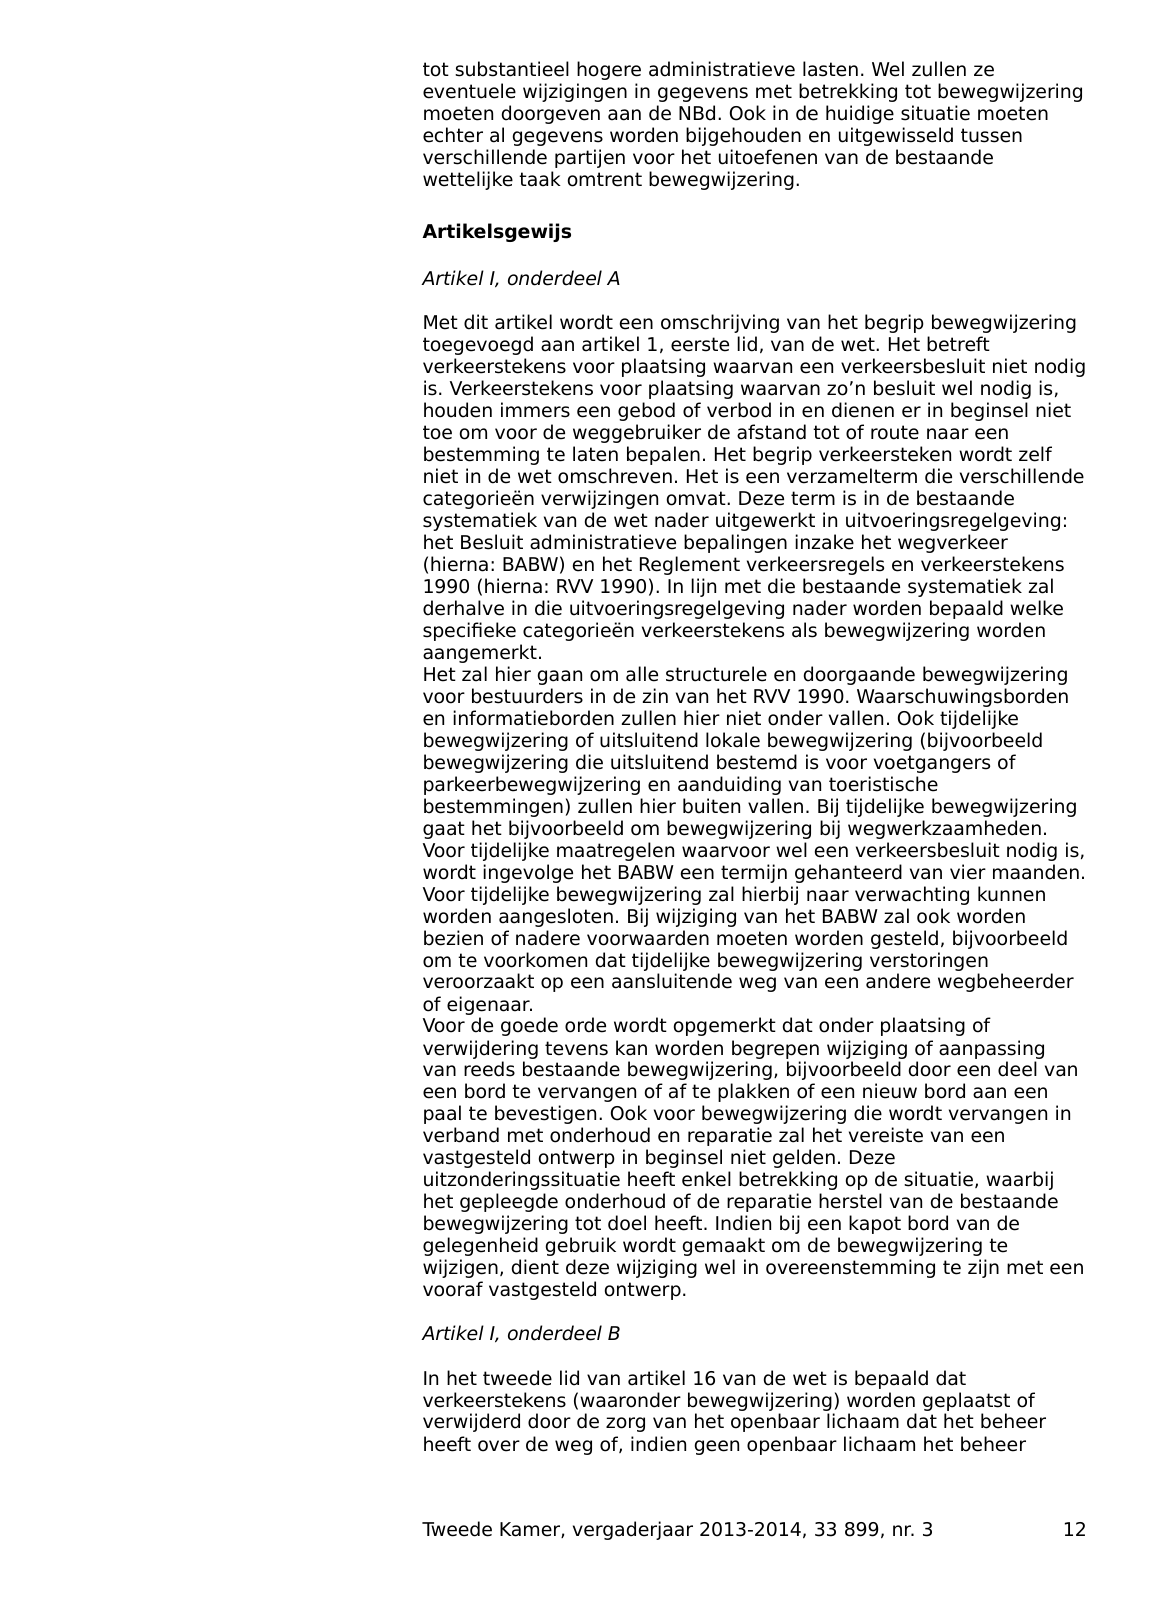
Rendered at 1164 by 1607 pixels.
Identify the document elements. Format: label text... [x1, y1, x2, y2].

text Het zal hier gaan om alle structurele en doorgaande bewegwijzering voor bestuurders in de zin van het RVV 1990. Waarschuwingsborden en informatieborden zullen hier niet onder vallen. Ook tijdelijke bewegwijzering of uitsluitend lokale bewegwijzering (bijvoorbeeld bewegwijzering die uitsluitend bestemd is voor voetgangers of parkeerbewegwijzering en aanduiding van toeristische bestemmingen) zullen hier buiten vallen. Bij tijdelijke bewegwijzering gaat het bijvoorbeeld om bewegwijzering bij wegwerkzaamheden. Voor tijdelijke maatregelen waarvoor wel een verkeersbesluit nodig is, wordt ingevolge het BABW een termijn gehanteerd van vier maanden. Voor tijdelijke bewegwijzering zal hierbij naar verwachting kunnen worden aangesloten. Bij wijziging van het BABW zal ook worden bezien of nadere voorwaarden moeten worden gesteld, bijvoorbeeld om te voorkomen dat tijdelijke bewegwijzering verstoringen veroorzaakt op een aansluitende weg van een andere wegbeheerder of eigenaar. [422, 664, 1087, 1015]
subtitle Artikel I, onderdeel A [422, 268, 1087, 290]
text Met dit artikel wordt een omschrijving van het begrip bewegwijzering toegevoegd aan artikel 1, eerste lid, van de wet. Het betreft verkeerstekens voor plaatsing waarvan een verkeersbesluit niet nodig is. Verkeerstekens voor plaatsing waarvan zo’n besluit wel nodig is, houden immers een gebod of verbod in en dienen er in beginsel niet toe om voor de weggebruiker de afstand tot of route naar een bestemming te laten bepalen. Het begrip verkeersteken wordt zelf niet in de wet omschreven. Het is een verzamelterm die verschillende categorieën verwijzingen omvat. Deze term is in de bestaande systematiek van de wet nader uitgewerkt in uitvoeringsregelgeving: het Besluit administratieve bepalingen inzake het wegverkeer (hierna: BABW) en het Reglement verkeersregels en verkeerstekens 1990 (hierna: RVV 1990). In lijn met die bestaande systematiek zal derhalve in die uitvoeringsregelgeving nader worden bepaald welke specifieke categorieën verkeerstekens als bewegwijzering worden aangemerkt. [422, 312, 1087, 664]
subtitle Artikelsgewijs [422, 221, 1087, 243]
subtitle Artikel I, onderdeel B [422, 1323, 1087, 1345]
text tot substantieel hogere administratieve lasten. Wel zullen ze eventuele wijzigingen in gegevens met betrekking tot bewegwijzering moeten doorgeven aan de NBd. Ook in de huidige situatie moeten echter al gegevens worden bijgehouden en uitgewisseld tussen verschillende partijen voor het uitoefenen van de bestaande wettelijke taak omtrent bewegwijzering. [422, 59, 1087, 191]
text In het tweede lid van artikel 16 van de wet is bepaald dat verkeerstekens (waaronder bewegwijzering) worden geplaatst of verwijderd door de zorg van het openbaar lichaam dat het beheer heeft over de weg of, indien geen openbaar lichaam het beheer [422, 1367, 1087, 1455]
text Voor de goede orde wordt opgemerkt dat onder plaatsing of verwijdering tevens kan worden begrepen wijziging of aanpassing van reeds bestaande bewegwijzering, bijvoorbeeld door een deel van een bord te vervangen of af te plakken of een nieuw bord aan een paal te bevestigen. Ook voor bewegwijzering die wordt vervangen in verband met onderhoud en reparatie zal het vereiste van een vastgesteld ontwerp in beginsel niet gelden. Deze uitzonderingssituatie heeft enkel betrekking op de situatie, waarbij het gepleegde onderhoud of de reparatie herstel van de bestaande bewegwijzering tot doel heeft. Indien bij een kapot bord van de gelegenheid gebruik wordt gemaakt om de bewegwijzering te wijzigen, dient deze wijziging wel in overeenstemming te zijn met een vooraf vastgesteld ontwerp. [422, 1015, 1087, 1301]
